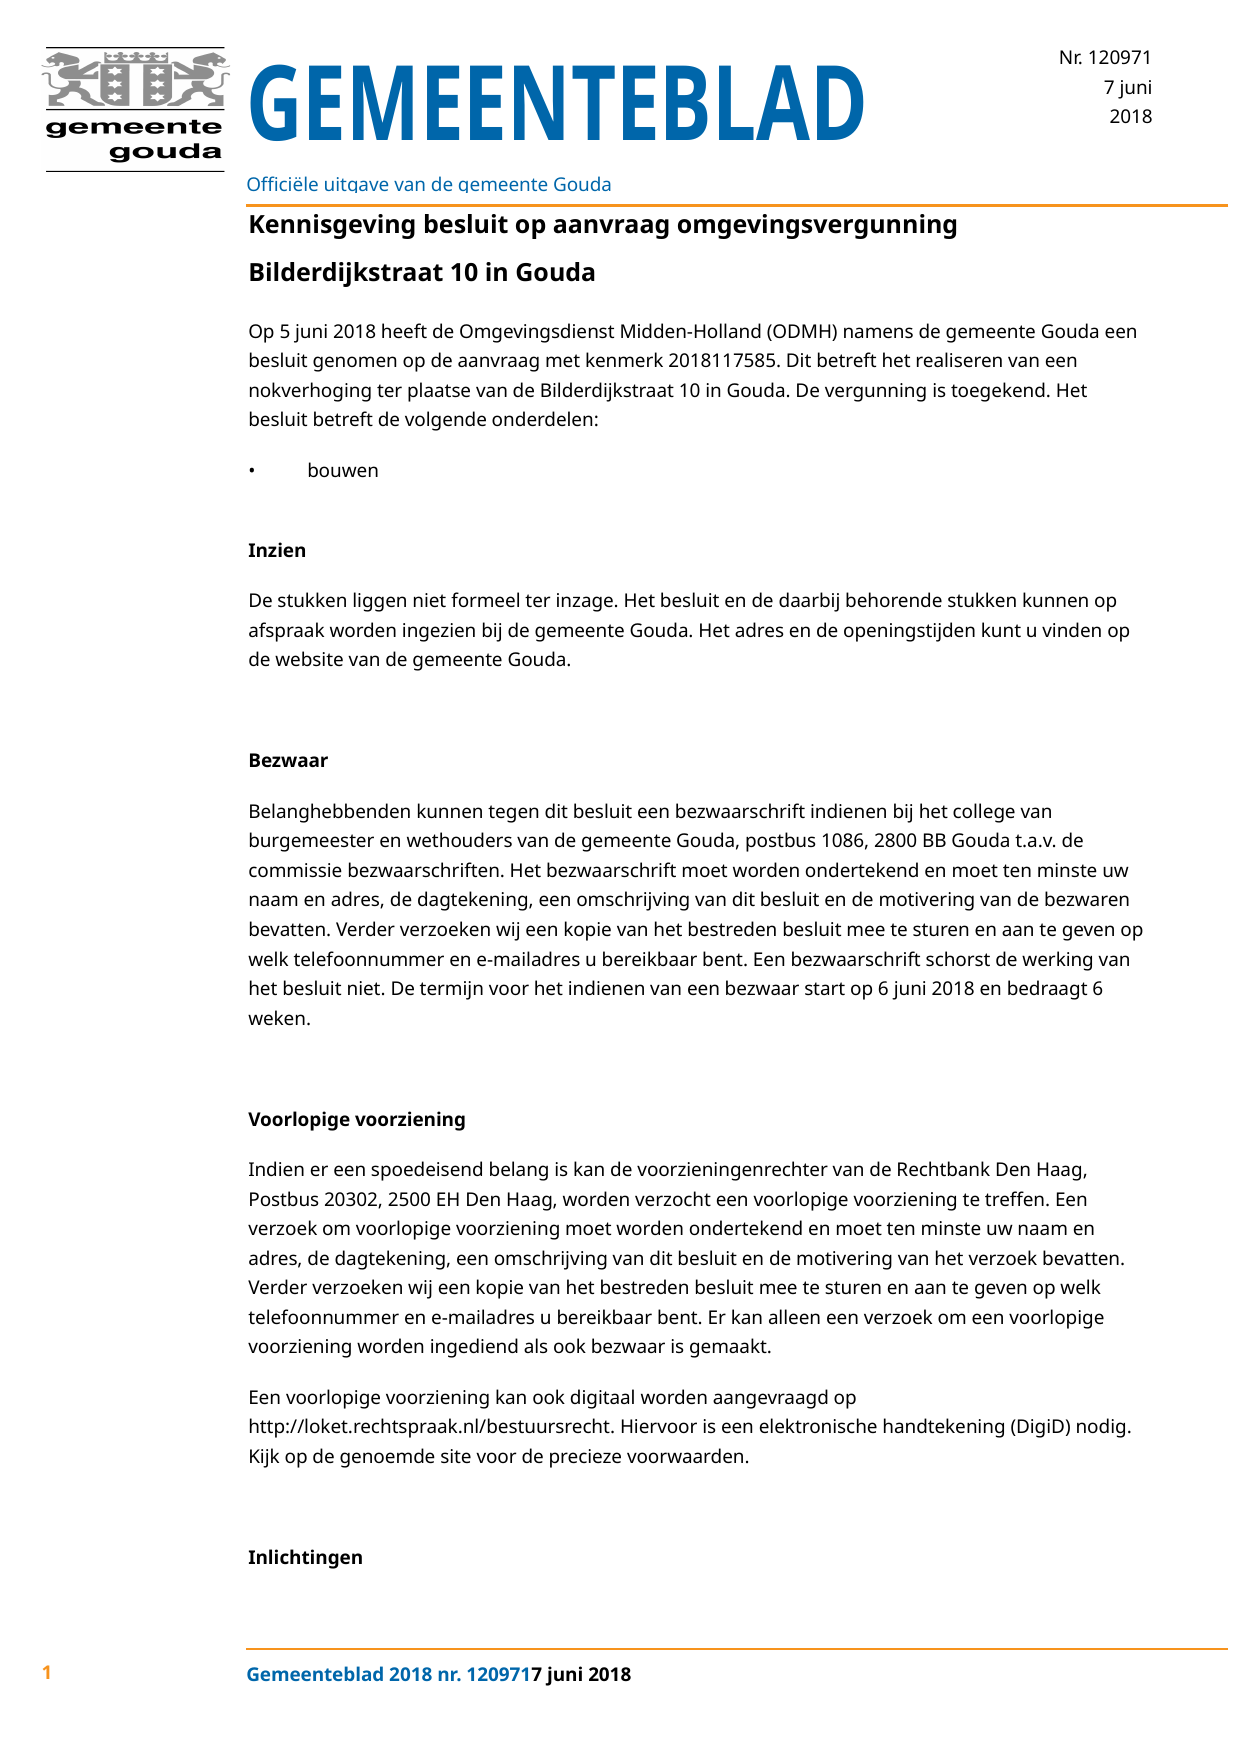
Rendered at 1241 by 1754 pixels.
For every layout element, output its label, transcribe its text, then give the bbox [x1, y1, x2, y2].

text De stukken liggen niet formeel ter inzage. Het besluit en de daarbij behorende stukken kunnen op afspraak worden ingezien bij de gemeente Gouda. Het adres en de openingstijden kunt u vinden op de website van de gemeente Gouda. [248, 587, 1152, 672]
text Inlichtingen [248, 1544, 1152, 1570]
list bouwen [248, 457, 1152, 483]
text Inzien [248, 537, 1152, 563]
text Op 5 juni 2018 heeft de Omgevingsdienst Midden-Holland (ODMH) namens de gemeente Gouda een besluit genomen op de aanvraag met kenmerk 2018117585. Dit betreft het realiseren van een nokverhoging ter plaatse van de Bilderdijkstraat 10 in Gouda. De vergunning is toegekend. Het besluit betreft de volgende onderdelen: [248, 318, 1152, 432]
text Indien er een spoedeisend belang is kan de voorzieningenrechter van de Rechtbank Den Haag, Postbus 20302, 2500 EH Den Haag, worden verzocht een voorlopige voorziening te treffen. Een verzoek om voorlopige voorziening moet worden ondertekend en moet ten minste uw naam en adres, de dagtekening, een omschrijving van dit besluit en de motivering van het verzoek bevatten. Verder verzoeken wij een kopie van het bestreden besluit mee te sturen en aan te geven op welk telefoonnummer en e-mailadres u bereikbaar bent. Er kan alleen een verzoek om een voorlopige voorziening worden ingediend als ook bezwaar is gemaakt. [248, 1156, 1152, 1359]
text Belanghebbenden kunnen tegen dit besluit een bezwaarschrift indienen bij het college van burgemeester en wethouders van de gemeente Gouda, postbus 1086, 2800 BB Gouda t.a.v. de commissie bezwaarschriften. Het bezwaarschrift moet worden ondertekend en moet ten minste uw naam en adres, de dagtekening, een omschrijving van dit besluit en de motivering van de bezwaren bevatten. Verder verzoeken wij een kopie van het bestreden besluit mee te sturen en aan te geven op welk telefoonnummer en e-mailadres u bereikbaar bent. Een bezwaarschrift schorst de werking van het besluit niet. De termijn voor het indienen van een bezwaar start op 6 juni 2018 en bedraagt 6 weken. [248, 798, 1152, 1031]
text Voorlopige voorziening [248, 1106, 1152, 1132]
picture [41, 47, 231, 172]
text Kennisgeving besluit op aanvraag omgevingsvergunning Bilderdijkstraat 10 in Gouda [248, 207, 1152, 288]
text Bezwaar [248, 747, 1152, 773]
text Een voorlopige voorziening kan ook digitaal worden aangevraagd op http://loket.rechtspraak.nl/bestuursrecht. Hiervoor is een elektronische handtekening (DigiD) nodig. Kijk op de genoemde site voor de precieze voorwaarden. [248, 1384, 1152, 1469]
